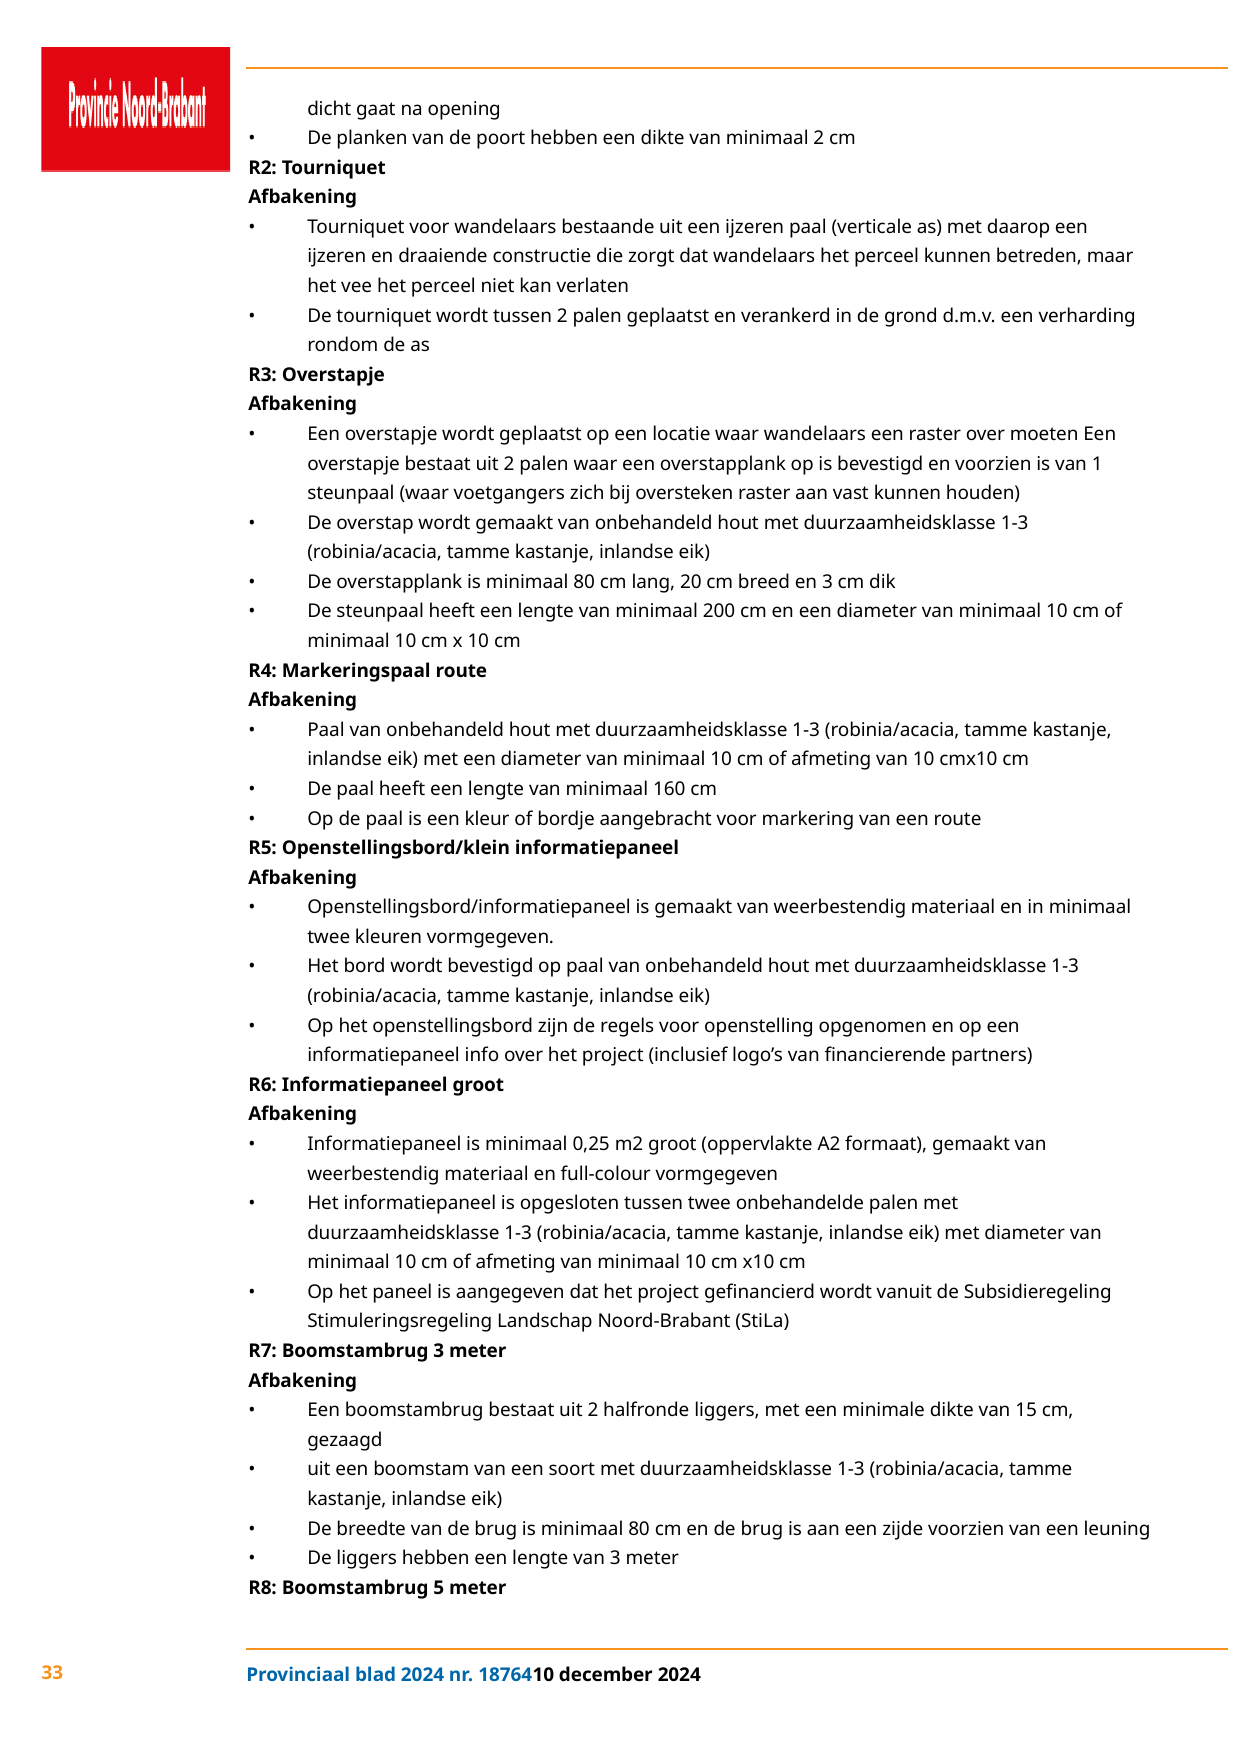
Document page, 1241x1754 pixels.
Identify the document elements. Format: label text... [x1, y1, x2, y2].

text Afbakening [248, 391, 1152, 416]
list De breedte van de brug is minimaal 80 cm en de brug is aan een zijde voorzien van een leuning [248, 1515, 1152, 1541]
text R8: Boomstambrug 5 meter [248, 1574, 1152, 1600]
text Afbakening [248, 1367, 1152, 1393]
text R2: Tourniquet [248, 154, 1152, 180]
list Op de paal is een kleur of bordje aangebracht voor markering van een route [248, 805, 1152, 831]
list Het bord wordt bevestigd op paal van onbehandeld hout met duurzaamheidsklasse 1-3 (robinia/acacia, tamme kastanje, inlandse eik) [248, 953, 1152, 1008]
text Afbakening [248, 864, 1152, 890]
list Het informatiepaneel is opgesloten tussen twee onbehandelde palen met duurzaamheidsklasse 1-3 (robinia/acacia, tamme kastanje, inlandse eik) met diameter van minimaal 10 cm of afmeting van minimaal 10 cm x10 cm [248, 1189, 1152, 1274]
text Afbakening [248, 1101, 1152, 1126]
text R6: Informatiepaneel groot [248, 1071, 1152, 1097]
list De planken van de poort hebben een dikte van minimaal 2 cm [248, 124, 1152, 150]
list uit een boomstam van een soort met duurzaamheidsklasse 1-3 (robinia/acacia, tamme kastanje, inlandse eik) [248, 1456, 1152, 1511]
list De overstapplank is minimaal 80 cm lang, 20 cm breed en 3 cm dik [248, 568, 1152, 594]
list Tourniquet voor wandelaars bestaande uit een ijzeren paal (verticale as) met daarop een ijzeren en draaiende constructie die zorgt dat wandelaars het perceel kunnen betreden, maar het vee het perceel niet kan verlaten [248, 213, 1152, 298]
text R5: Openstellingsbord/klein informatiepaneel [248, 834, 1152, 860]
text R4: Markeringspaal route [248, 657, 1152, 683]
list De paal heeft een lengte van minimaal 160 cm [248, 775, 1152, 801]
list Paal van onbehandeld hout met duurzaamheidsklasse 1-3 (robinia/acacia, tamme kastanje, inlandse eik) met een diameter van minimaal 10 cm of afmeting van 10 cmx10 cm [248, 716, 1152, 771]
list dicht gaat na opening [248, 95, 1152, 121]
text R3: Overstapje [248, 361, 1152, 387]
picture [41, 47, 231, 172]
text R7: Boomstambrug 3 meter [248, 1337, 1152, 1363]
list Een boomstambrug bestaat uit 2 halfronde liggers, met een minimale dikte van 15 cm, gezaagd [248, 1396, 1152, 1452]
text Afbakening [248, 183, 1152, 209]
list Op het openstellingsbord zijn de regels voor openstelling opgenomen en op een informatiepaneel info over het project (inclusief logo’s van financierende partners) [248, 1012, 1152, 1067]
list Informatiepaneel is minimaal 0,25 m2 groot (oppervlakte A2 formaat), gemaakt van weerbestendig materiaal en full-colour vormgegeven [248, 1130, 1152, 1186]
list De steunpaal heeft een lengte van minimaal 200 cm en een diameter van minimaal 10 cm of minimaal 10 cm x 10 cm [248, 598, 1152, 653]
list Een overstapje wordt geplaatst op een locatie waar wandelaars een raster over moeten Een overstapje bestaat uit 2 palen waar een overstapplank op is bevestigd en voorzien is van 1 steunpaal (waar voetgangers zich bij oversteken raster aan vast kunnen houden) [248, 420, 1152, 505]
list Op het paneel is aangegeven dat het project gefinancierd wordt vanuit de Subsidieregeling Stimuleringsregeling Landschap Noord-Brabant (StiLa) [248, 1278, 1152, 1333]
list Openstellingsbord/informatiepaneel is gemaakt van weerbestendig materiaal en in minimaal twee kleuren vormgegeven. [248, 893, 1152, 949]
list De tourniquet wordt tussen 2 palen geplaatst en verankerd in de grond d.m.v. een verharding rondom de as [248, 302, 1152, 357]
list De liggers hebben een lengte van 3 meter [248, 1544, 1152, 1570]
list De overstap wordt gemaakt van onbehandeld hout met duurzaamheidsklasse 1-3 (robinia/acacia, tamme kastanje, inlandse eik) [248, 509, 1152, 564]
text Afbakening [248, 686, 1152, 712]
